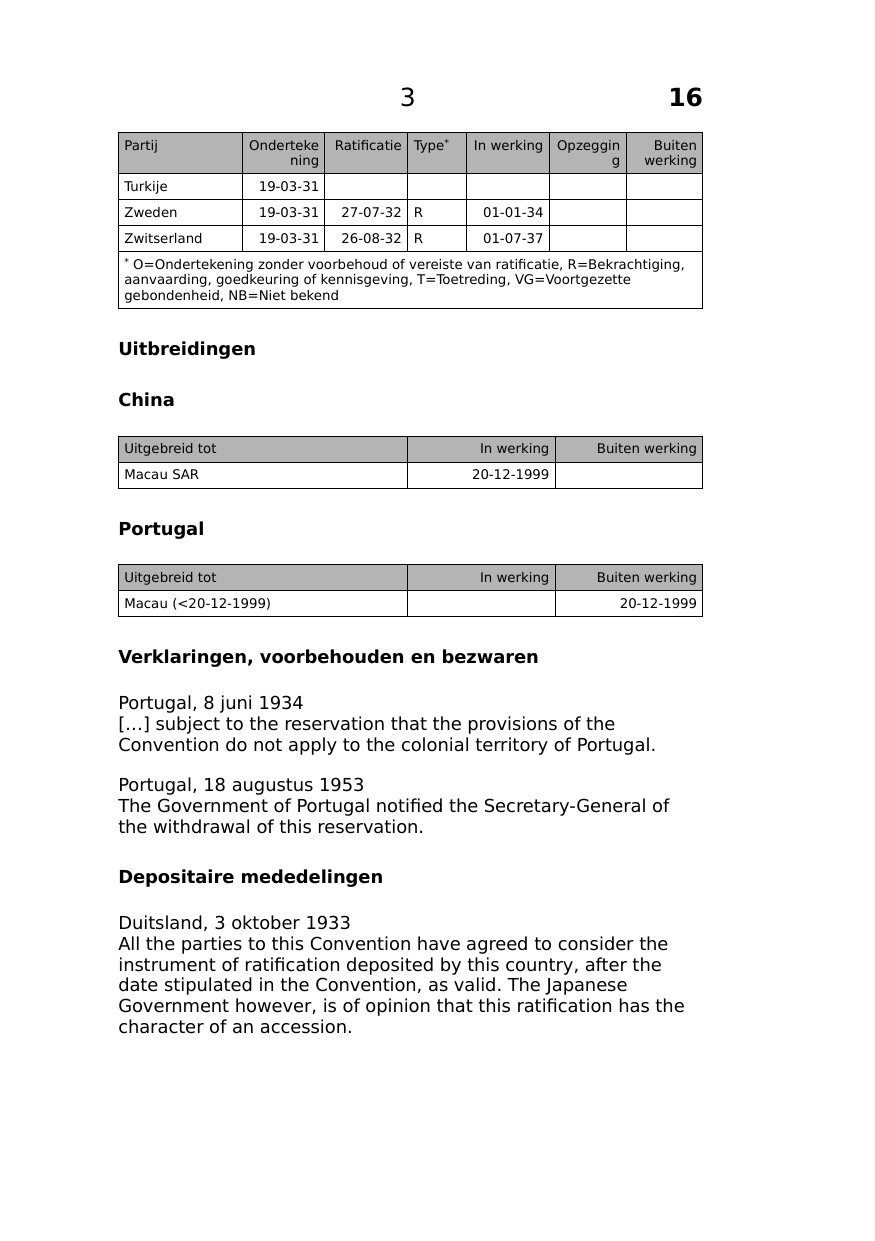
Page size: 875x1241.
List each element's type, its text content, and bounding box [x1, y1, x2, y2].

subtitle Verklaringen, voorbehouden en bezwaren [118, 647, 703, 668]
table_cell Macau SAR [119, 463, 407, 487]
text Portugal, 18 augustus 1953 [118, 775, 703, 796]
table_header Buiten werking [627, 133, 702, 173]
table_cell [550, 174, 626, 199]
table_header Opzegging [550, 133, 626, 173]
table_header Ondertekening [243, 133, 324, 173]
table_cell * O=Ondertekening zonder voorbehoud of vereiste van ratificatie, R=Bekrachtiging, aanvaarding, goedkeuring of kennisgeving, T=Toetreding, VG=Voortgezette gebondenheid, NB=Niet bekend [119, 252, 702, 308]
text Portugal, 8 juni 1934 [118, 693, 703, 714]
table_cell [627, 200, 702, 225]
table_cell 19-03-31 [243, 200, 324, 225]
table_cell [550, 200, 626, 225]
table_cell [408, 591, 555, 616]
table_cell [627, 174, 702, 199]
table_header In werking [408, 437, 555, 462]
table_cell 26-08-32 [325, 226, 407, 251]
table_cell 01-07-37 [467, 226, 549, 251]
table_header In werking [408, 565, 555, 590]
subtitle Portugal [118, 518, 703, 539]
table_header Buiten werking [556, 565, 702, 590]
table_header Uitgebreid tot [119, 565, 407, 590]
table_header Partij [119, 133, 242, 173]
subtitle Uitbreidingen [118, 339, 703, 360]
table_cell Zweden [119, 200, 242, 225]
table_cell [408, 174, 466, 199]
text […] subject to the reservation that the provisions of the Convention do not apply to the colonial territory of Portugal. [118, 714, 703, 755]
table_cell Turkije [119, 174, 242, 199]
table_header Uitgebreid tot [119, 437, 407, 462]
table_cell 19-03-31 [243, 174, 324, 199]
table_cell Macau (<20-12-1999) [119, 591, 407, 616]
subtitle China [118, 390, 703, 411]
table_header Buiten werking [556, 437, 702, 462]
text All the parties to this Convention have agreed to consider the instrument of ratification deposited by this country, after the date stipulated in the Convention, as valid. The Japanese Government however, is of opinion that this ratification has the character of an accession. [118, 934, 703, 1037]
subtitle Depositaire mededelingen [118, 867, 703, 888]
table_header Type* [408, 133, 466, 173]
table_cell [467, 174, 549, 199]
table_header Ratificatie [325, 133, 407, 173]
table_cell [627, 226, 702, 251]
table_cell R [408, 226, 466, 251]
table_cell Zwitserland [119, 226, 242, 251]
table_cell 19-03-31 [243, 226, 324, 251]
table_cell 01-01-34 [467, 200, 549, 225]
table_cell [556, 463, 702, 487]
table_cell [550, 226, 626, 251]
text Duitsland, 3 oktober 1933 [118, 913, 703, 934]
text The Government of Portugal notified the Secretary-General of the withdrawal of this reservation. [118, 796, 703, 837]
table_cell [325, 174, 407, 199]
table_cell 20-12-1999 [556, 591, 702, 616]
table_cell 27-07-32 [325, 200, 407, 225]
table_cell 20-12-1999 [408, 463, 555, 487]
table_cell R [408, 200, 466, 225]
table_header In werking [467, 133, 549, 173]
